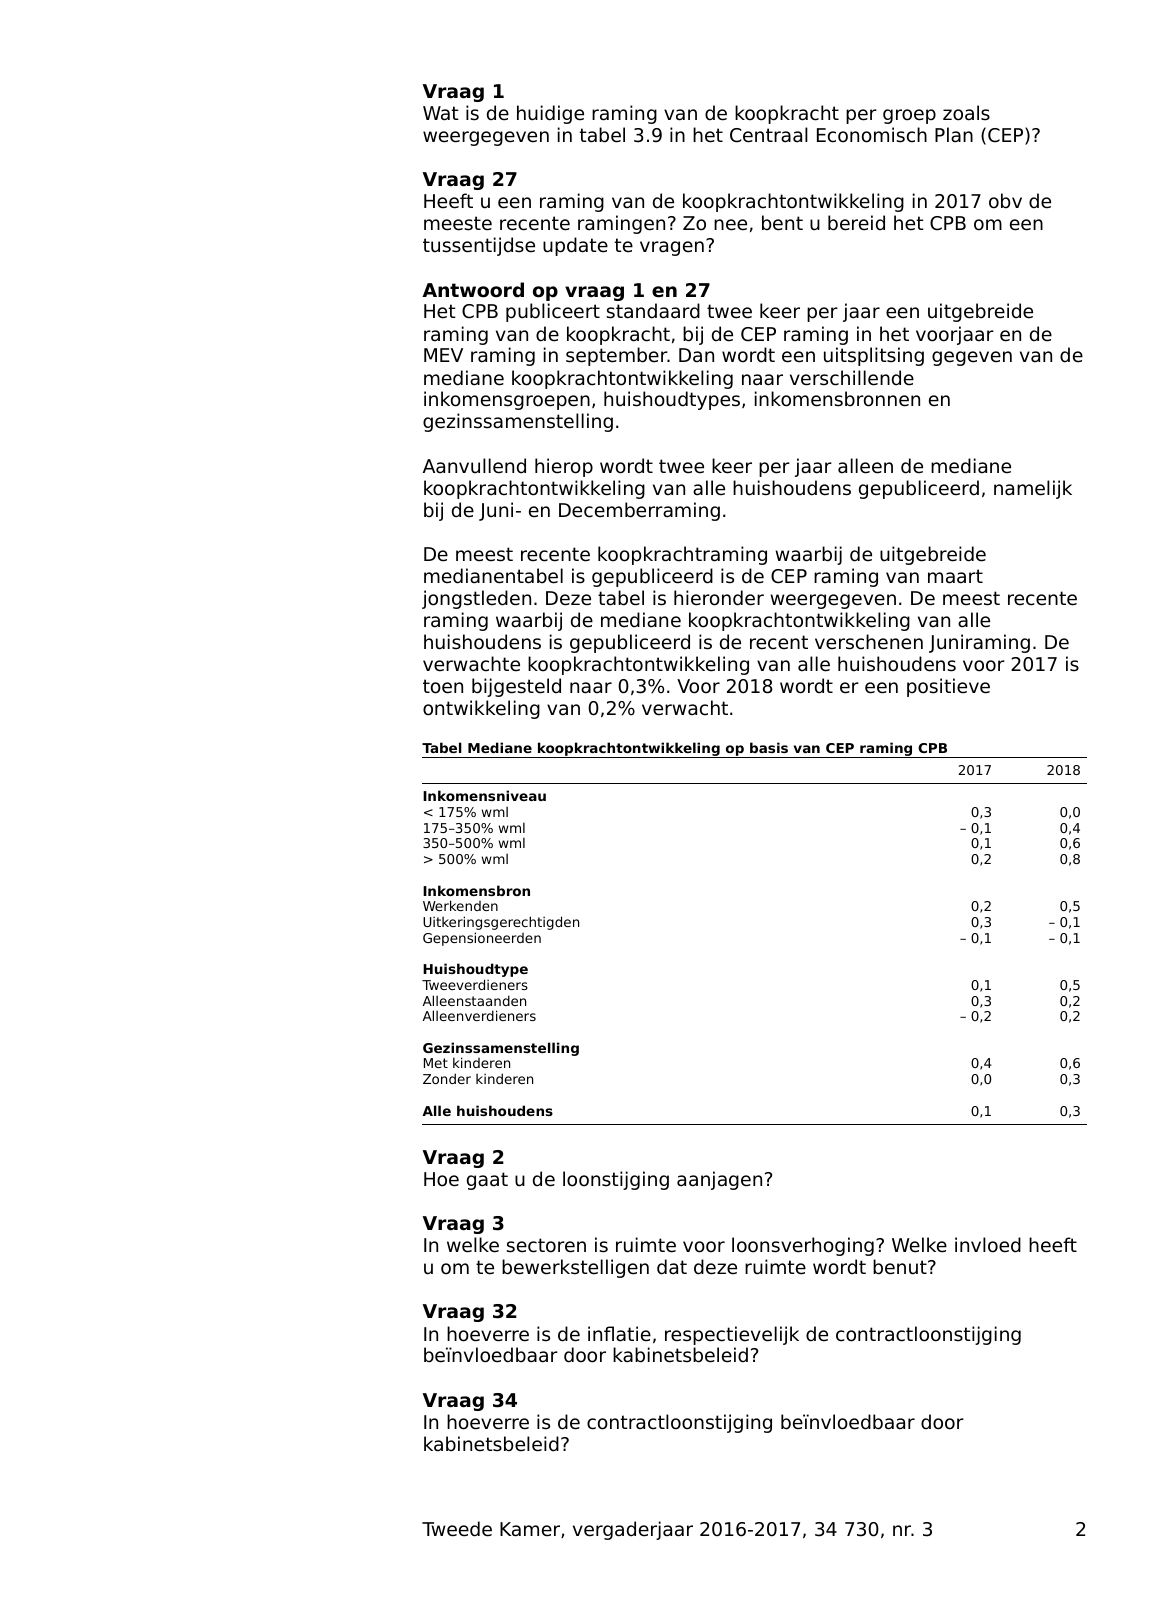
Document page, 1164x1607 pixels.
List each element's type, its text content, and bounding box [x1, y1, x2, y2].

text Vraag 1 [422, 81, 1087, 103]
table_cell [910, 1025, 998, 1041]
table_cell 0,3 [910, 994, 998, 1009]
table_cell [422, 1088, 909, 1103]
table_cell [910, 1041, 998, 1056]
table_cell [998, 962, 1087, 978]
text Het CPB publiceert standaard twee keer per jaar een uitgebreide raming van de koopkracht, bij de CEP raming in het voorjaar en de MEV raming in september. Dan wordt een uitsplitsing gegeven van de mediane koopkrachtontwikkeling naar verschillende inkomensgroepen, huishoudtypes, inkomensbronnen en gezinssamenstelling. [422, 301, 1087, 433]
table_cell [998, 1025, 1087, 1041]
text Vraag 32 [422, 1301, 1087, 1323]
table_cell 0,3 [910, 915, 998, 931]
table_cell [998, 1088, 1087, 1103]
table_cell Tweeverdieners [422, 978, 909, 993]
table_cell 0,3 [998, 1104, 1087, 1124]
text In hoeverre is de inflatie, respectievelijk de contractloonstijging beïnvloedbaar door kabinetsbeleid? [422, 1323, 1087, 1367]
table_cell [910, 784, 998, 805]
table_cell 0,5 [998, 978, 1087, 993]
table_cell 0,2 [910, 852, 998, 868]
table_cell Alle huishoudens [422, 1104, 909, 1124]
table_cell 0,2 [910, 899, 998, 915]
text Heeft u een raming van de koopkrachtontwikkeling in 2017 obv de meeste recente ramingen? Zo nee, bent u bereid het CPB om een tussentijdse update te vragen? [422, 191, 1087, 257]
table_cell Inkomensbron [422, 883, 909, 899]
table_cell 0,5 [998, 899, 1087, 915]
table_cell [910, 883, 998, 899]
text In welke sectoren is ruimte voor loonsverhoging? Welke invloed heeft u om te bewerkstelligen dat deze ruimte wordt benut? [422, 1235, 1087, 1279]
table_cell < 175% wml [422, 805, 909, 820]
text In hoeverre is de contractloonstijging beïnvloedbaar door kabinetsbeleid? [422, 1412, 1087, 1456]
table_cell [910, 946, 998, 962]
table_cell [998, 1041, 1087, 1056]
table_cell 2018 [998, 758, 1087, 783]
text Wat is de huidige raming van de koopkracht per groep zoals weergegeven in tabel 3.9 in het Centraal Economisch Plan (CEP)? [422, 103, 1087, 147]
table_cell [998, 868, 1087, 883]
table_cell Werkenden [422, 899, 909, 915]
table_cell 0,3 [910, 805, 998, 820]
table_cell – 0,1 [910, 931, 998, 946]
table_cell 0,6 [998, 836, 1087, 852]
table_cell 0,2 [998, 994, 1087, 1009]
table_cell 0,2 [998, 1009, 1087, 1025]
table_cell Gezinssamenstelling [422, 1041, 909, 1056]
table_cell – 0,1 [998, 931, 1087, 946]
text Vraag 34 [422, 1389, 1087, 1412]
table_cell 0,1 [910, 978, 998, 993]
table_cell Zonder kinderen [422, 1072, 909, 1088]
table_cell Alleenverdieners [422, 1009, 909, 1025]
table_cell Gepensioneerden [422, 931, 909, 946]
table_cell – 0,1 [910, 820, 998, 836]
table_cell 2017 [910, 758, 998, 783]
table_cell 0,0 [998, 805, 1087, 820]
text Vraag 2 [422, 1147, 1087, 1169]
table_cell [998, 946, 1087, 962]
table_cell [998, 883, 1087, 899]
text De meest recente koopkrachtraming waarbij de uitgebreide medianentabel is gepubliceerd is de CEP raming van maart jongstleden. Deze tabel is hieronder weergegeven. De meest recente raming waarbij de mediane koopkrachtontwikkeling van alle huishoudens is gepubliceerd is de recent verschenen Juniraming. De verwachte koopkrachtontwikkeling van alle huishoudens voor 2017 is toen bijgesteld naar 0,3%. Voor 2018 wordt er een positieve ontwikkeling van 0,2% verwacht. [422, 544, 1087, 719]
table_cell 175–350% wml [422, 820, 909, 836]
table_cell [910, 962, 998, 978]
table_cell 0,3 [998, 1072, 1087, 1088]
table_cell Alleenstaanden [422, 994, 909, 1009]
table_cell Inkomensniveau [422, 784, 909, 805]
table_cell [910, 868, 998, 883]
table_cell 0,0 [910, 1072, 998, 1088]
table_cell > 500% wml [422, 852, 909, 868]
text Vraag 3 [422, 1213, 1087, 1235]
table_cell [422, 868, 909, 883]
table_cell [998, 784, 1087, 805]
table_cell 0,4 [998, 820, 1087, 836]
table_cell Uitkeringsgerechtigden [422, 915, 909, 931]
table_cell [910, 1088, 998, 1103]
table_cell 0,1 [910, 836, 998, 852]
table_cell 0,4 [910, 1056, 998, 1072]
table_cell [422, 758, 909, 783]
table_cell [422, 946, 909, 962]
text Antwoord op vraag 1 en 27 [422, 279, 1087, 301]
table_cell [422, 1025, 909, 1041]
table_cell 350–500% wml [422, 836, 909, 852]
table_cell – 0,2 [910, 1009, 998, 1025]
text Vraag 27 [422, 169, 1087, 191]
text Hoe gaat u de loonstijging aanjagen? [422, 1169, 1087, 1191]
table_cell 0,8 [998, 852, 1087, 868]
table_cell – 0,1 [998, 915, 1087, 931]
table_cell 0,6 [998, 1056, 1087, 1072]
table_cell 0,1 [910, 1104, 998, 1124]
text Aanvullend hierop wordt twee keer per jaar alleen de mediane koopkrachtontwikkeling van alle huishoudens gepubliceerd, namelijk bij de Juni- en Decemberraming. [422, 456, 1087, 521]
table_header Tabel Mediane koopkrachtontwikkeling op basis van CEP raming CPB [422, 741, 1087, 757]
table_cell Met kinderen [422, 1056, 909, 1072]
table_cell Huishoudtype [422, 962, 909, 978]
